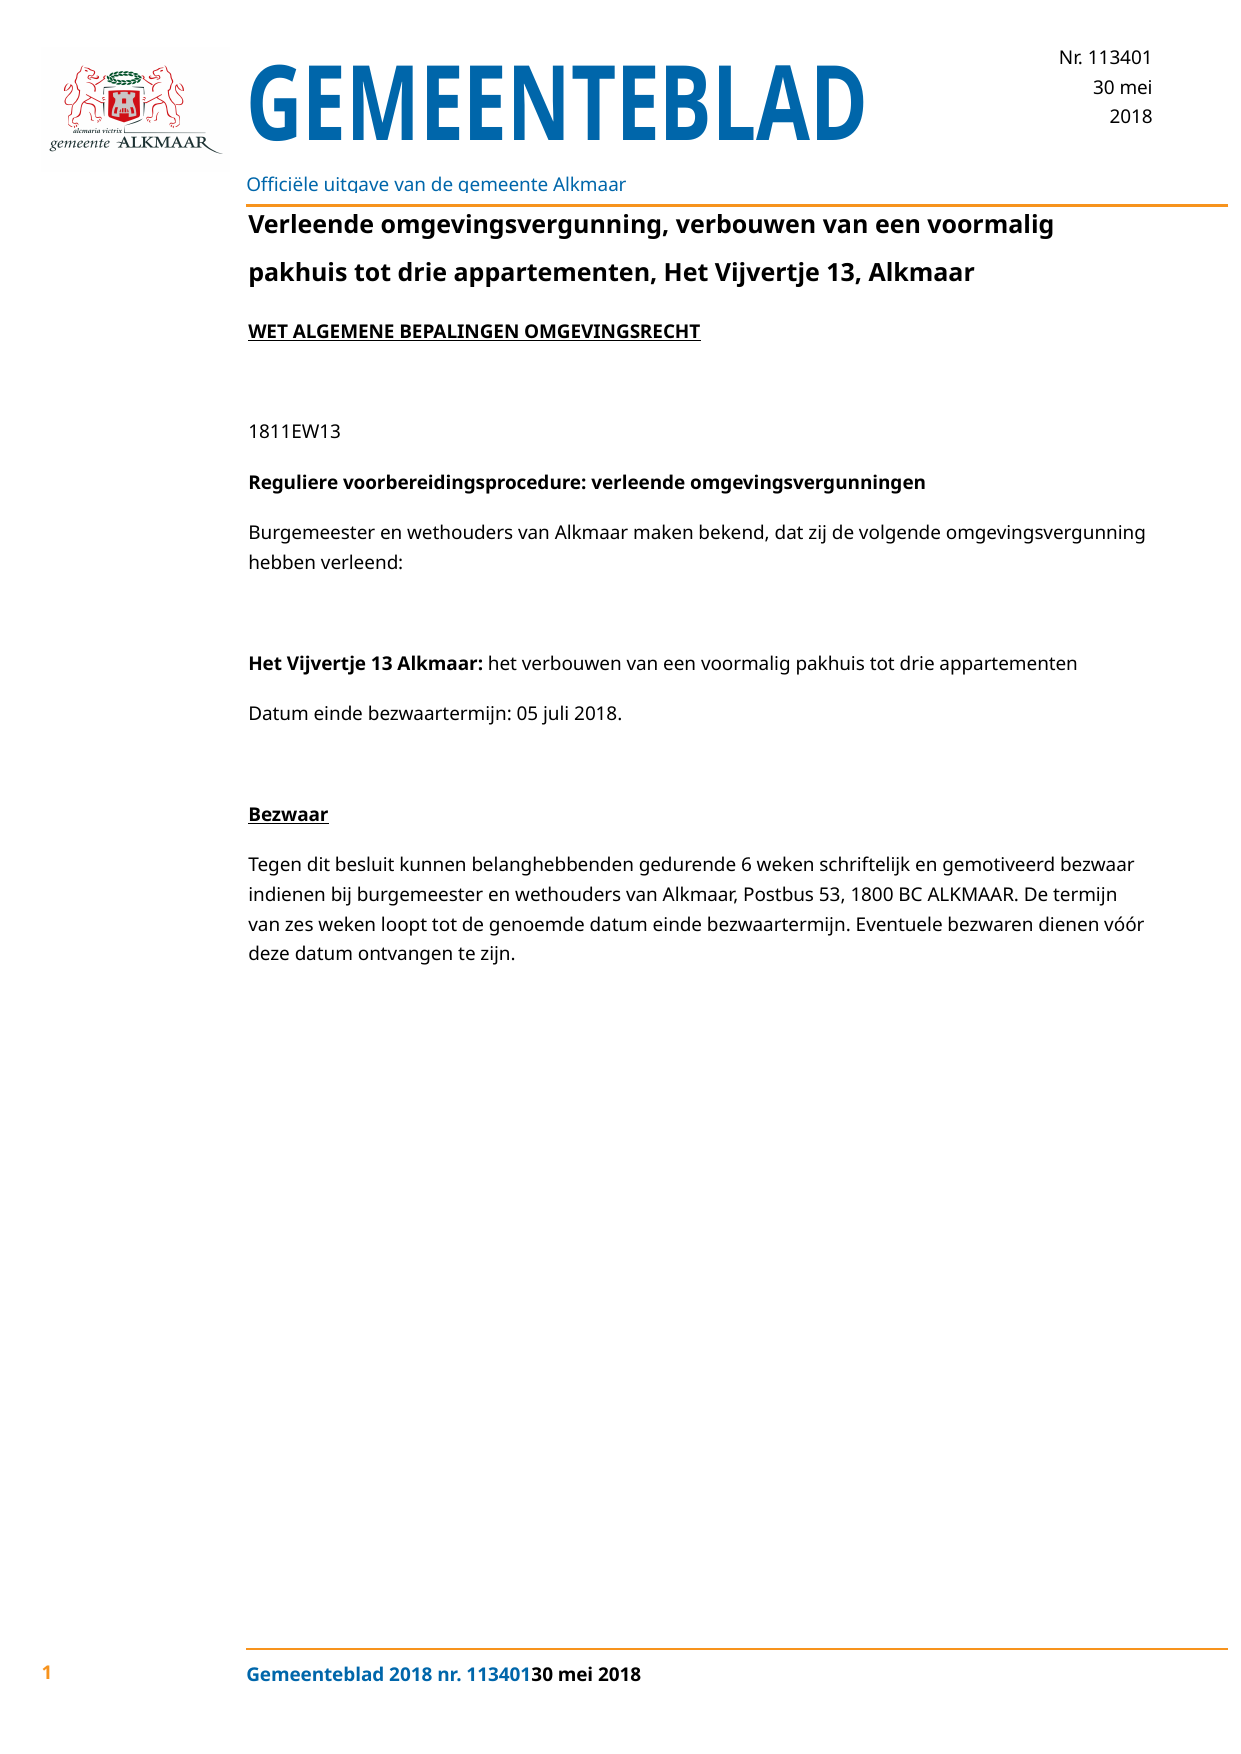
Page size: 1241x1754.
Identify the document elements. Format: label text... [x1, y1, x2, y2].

text 1811EW13 [248, 419, 1152, 444]
text WET ALGEMENE BEPALINGEN OMGEVINGSRECHT [248, 318, 1152, 344]
text Datum einde bezwaartermijn: 05 juli 2018. [248, 700, 1152, 726]
text Burgemeester en wethouders van Alkmaar maken bekend, dat zij de volgende omgevingsvergunning hebben verleend: [248, 519, 1152, 575]
text Reguliere voorbereidingsprocedure: verleende omgevingsvergunningen [248, 469, 1152, 495]
text Tegen dit besluit kunnen belanghebbenden gedurende 6 weken schriftelijk en gemotiveerd bezwaar indienen bij burgemeester en wethouders van Alkmaar, Postbus 53, 1800 BC ALKMAAR. De termijn van zes weken loopt tot de genoemde datum einde bezwaartermijn. Eventuele bezwaren dienen vóór deze datum ontvangen te zijn. [248, 852, 1152, 966]
text Het Vijvertje 13 Alkmaar: het verbouwen van een voormalig pakhuis tot drie appartementen [248, 650, 1152, 676]
picture [41, 47, 231, 172]
text Bezwaar [248, 801, 1152, 827]
text Verleende omgevingsvergunning, verbouwen van een voormalig pakhuis tot drie appartementen, Het Vijvertje 13, Alkmaar [248, 207, 1152, 288]
